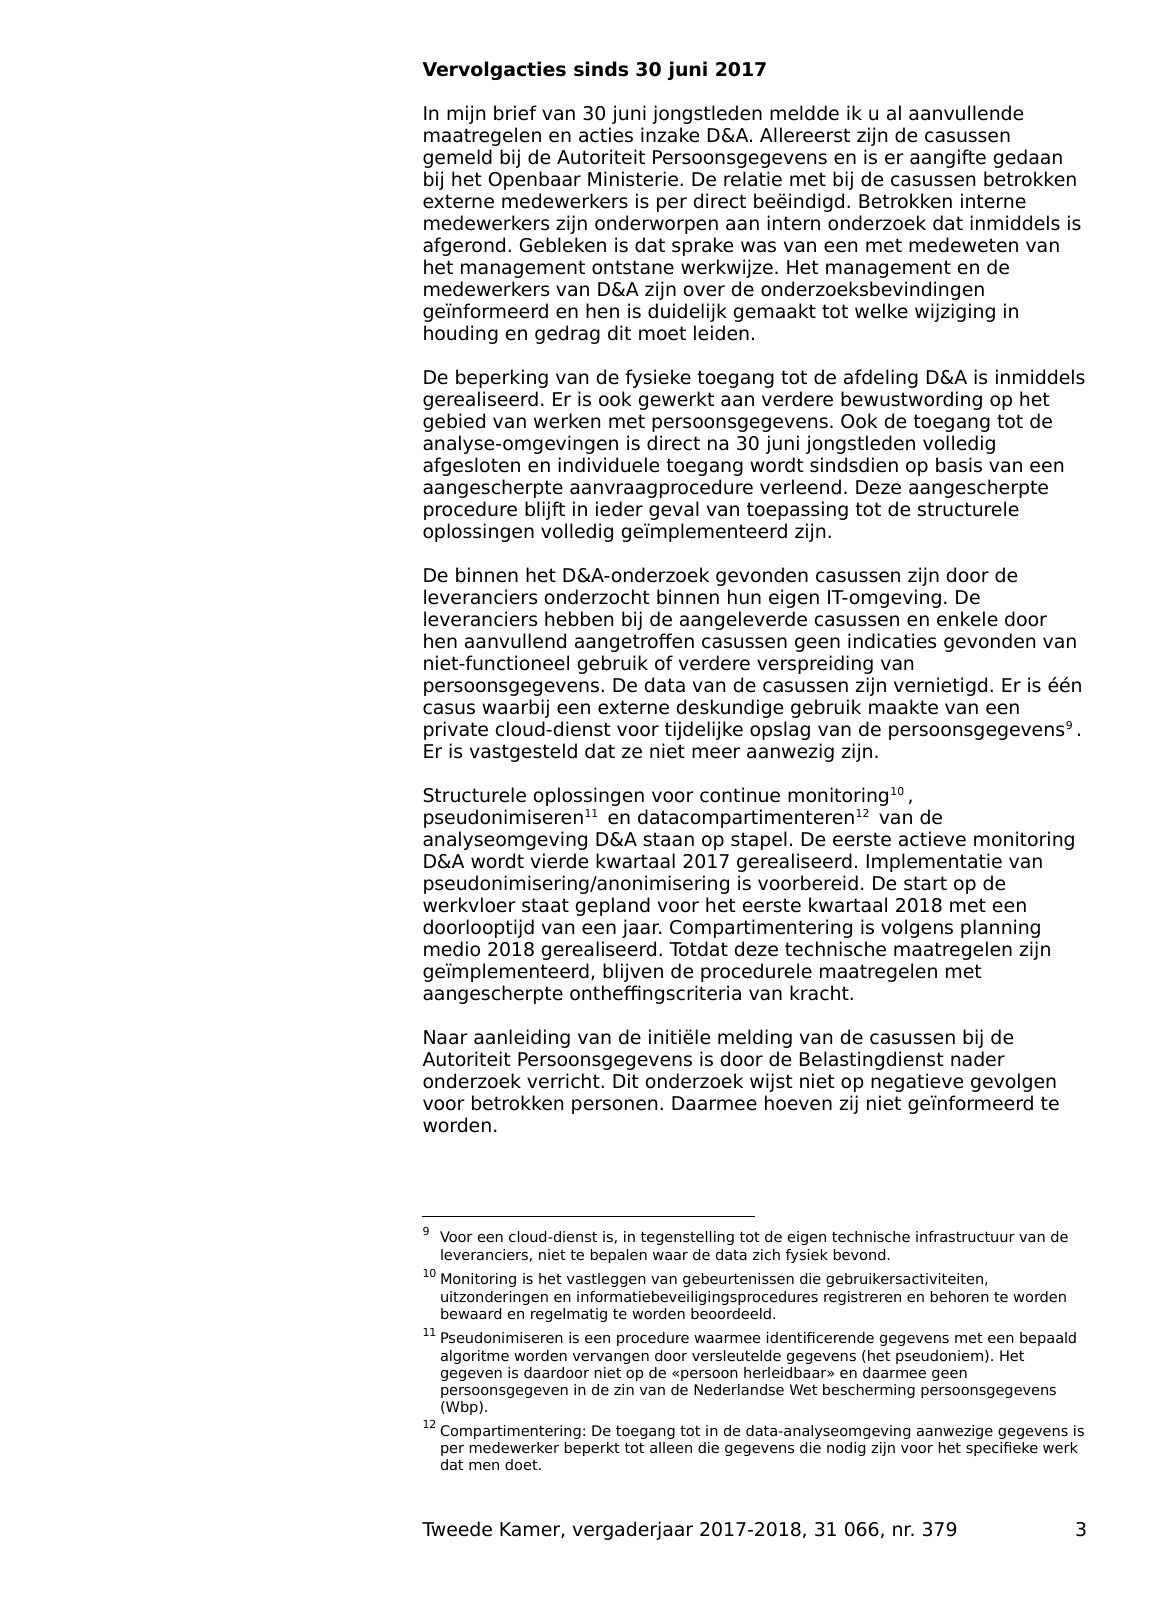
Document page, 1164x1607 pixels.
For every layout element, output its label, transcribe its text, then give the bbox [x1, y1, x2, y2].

text Structurele oplossingen voor continue monitoring, pseudonimiseren en datacompartimenteren van de analyseomgeving D&A staan op stapel. De eerste actieve monitoring D&A wordt vierde kwartaal 2017 gerealiseerd. Implementatie van pseudonimisering/anonimisering is voorbereid. De start op de werkvloer staat gepland voor het eerste kwartaal 2018 met een doorlooptijd van een jaar. Compartimentering is volgens planning medio 2018 gerealiseerd. Totdat deze technische maatregelen zijn geïmplementeerd, blijven de procedurele maatregelen met aangescherpte ontheffingscriteria van kracht. [422, 785, 1087, 1005]
text Voor een cloud-dienst is, in tegenstelling tot de eigen technische infrastructuur van de leveranciers, niet te bepalen waar de data zich fysiek bevond. [422, 1225, 1087, 1264]
text Naar aanleiding van de initiële melding van de casussen bij de Autoriteit Persoonsgegevens is door de Belastingdienst nader onderzoek verricht. Dit onderzoek wijst niet op negatieve gevolgen voor betrokken personen. Daarmee hoeven zij niet geïnformeerd te worden. [422, 1027, 1087, 1137]
subtitle Vervolgacties sinds 30 juni 2017 [422, 59, 1087, 81]
text Compartimentering: De toegang tot in de data-analyseomgeving aanwezige gegevens is per medewerker beperkt tot alleen die gegevens die nodig zijn voor het specifieke werk dat men doet. [422, 1418, 1087, 1474]
text In mijn brief van 30 juni jongstleden meldde ik u al aanvullende maatregelen en acties inzake D&A. Allereerst zijn de casussen gemeld bij de Autoriteit Persoonsgegevens en is er aangifte gedaan bij het Openbaar Ministerie. De relatie met bij de casussen betrokken externe medewerkers is per direct beëindigd. Betrokken interne medewerkers zijn onderworpen aan intern onderzoek dat inmiddels is afgerond. Gebleken is dat sprake was van een met medeweten van het management ontstane werkwijze. Het management en de medewerkers van D&A zijn over de onderzoeksbevindingen geïnformeerd en hen is duidelijk gemaakt tot welke wijziging in houding en gedrag dit moet leiden. [422, 103, 1087, 345]
text Monitoring is het vastleggen van gebeurtenissen die gebruikersactiviteiten, uitzonderingen en informatiebeveiligingsprocedures registreren en behoren te worden bewaard en regelmatig te worden beoordeeld. [422, 1267, 1087, 1323]
text De beperking van de fysieke toegang tot de afdeling D&A is inmiddels gerealiseerd. Er is ook gewerkt aan verdere bewustwording op het gebied van werken met persoonsgegevens. Ook de toegang tot de analyse-omgevingen is direct na 30 juni jongstleden volledig afgesloten en individuele toegang wordt sindsdien op basis van een aangescherpte aanvraagprocedure verleend. Deze aangescherpte procedure blijft in ieder geval van toepassing tot de structurele oplossingen volledig geïmplementeerd zijn. [422, 367, 1087, 543]
text Pseudonimiseren is een procedure waarmee identificerende gegevens met een bepaald algoritme worden vervangen door versleutelde gegevens (het pseudoniem). Het gegeven is daardoor niet op de «persoon herleidbaar» en daarmee geen persoonsgegeven in de zin van de Nederlandse Wet bescherming persoonsgegevens (Wbp). [422, 1326, 1087, 1416]
text De binnen het D&A-onderzoek gevonden casussen zijn door de leveranciers onderzocht binnen hun eigen IT-omgeving. De leveranciers hebben bij de aangeleverde casussen en enkele door hen aanvullend aangetroffen casussen geen indicaties gevonden van niet-functioneel gebruik of verdere verspreiding van persoonsgegevens. De data van de casussen zijn vernietigd. Er is één casus waarbij een externe deskundige gebruik maakte van een private cloud-dienst voor tijdelijke opslag van de persoonsgegevens. Er is vastgesteld dat ze niet meer aanwezig zijn. [422, 565, 1087, 763]
